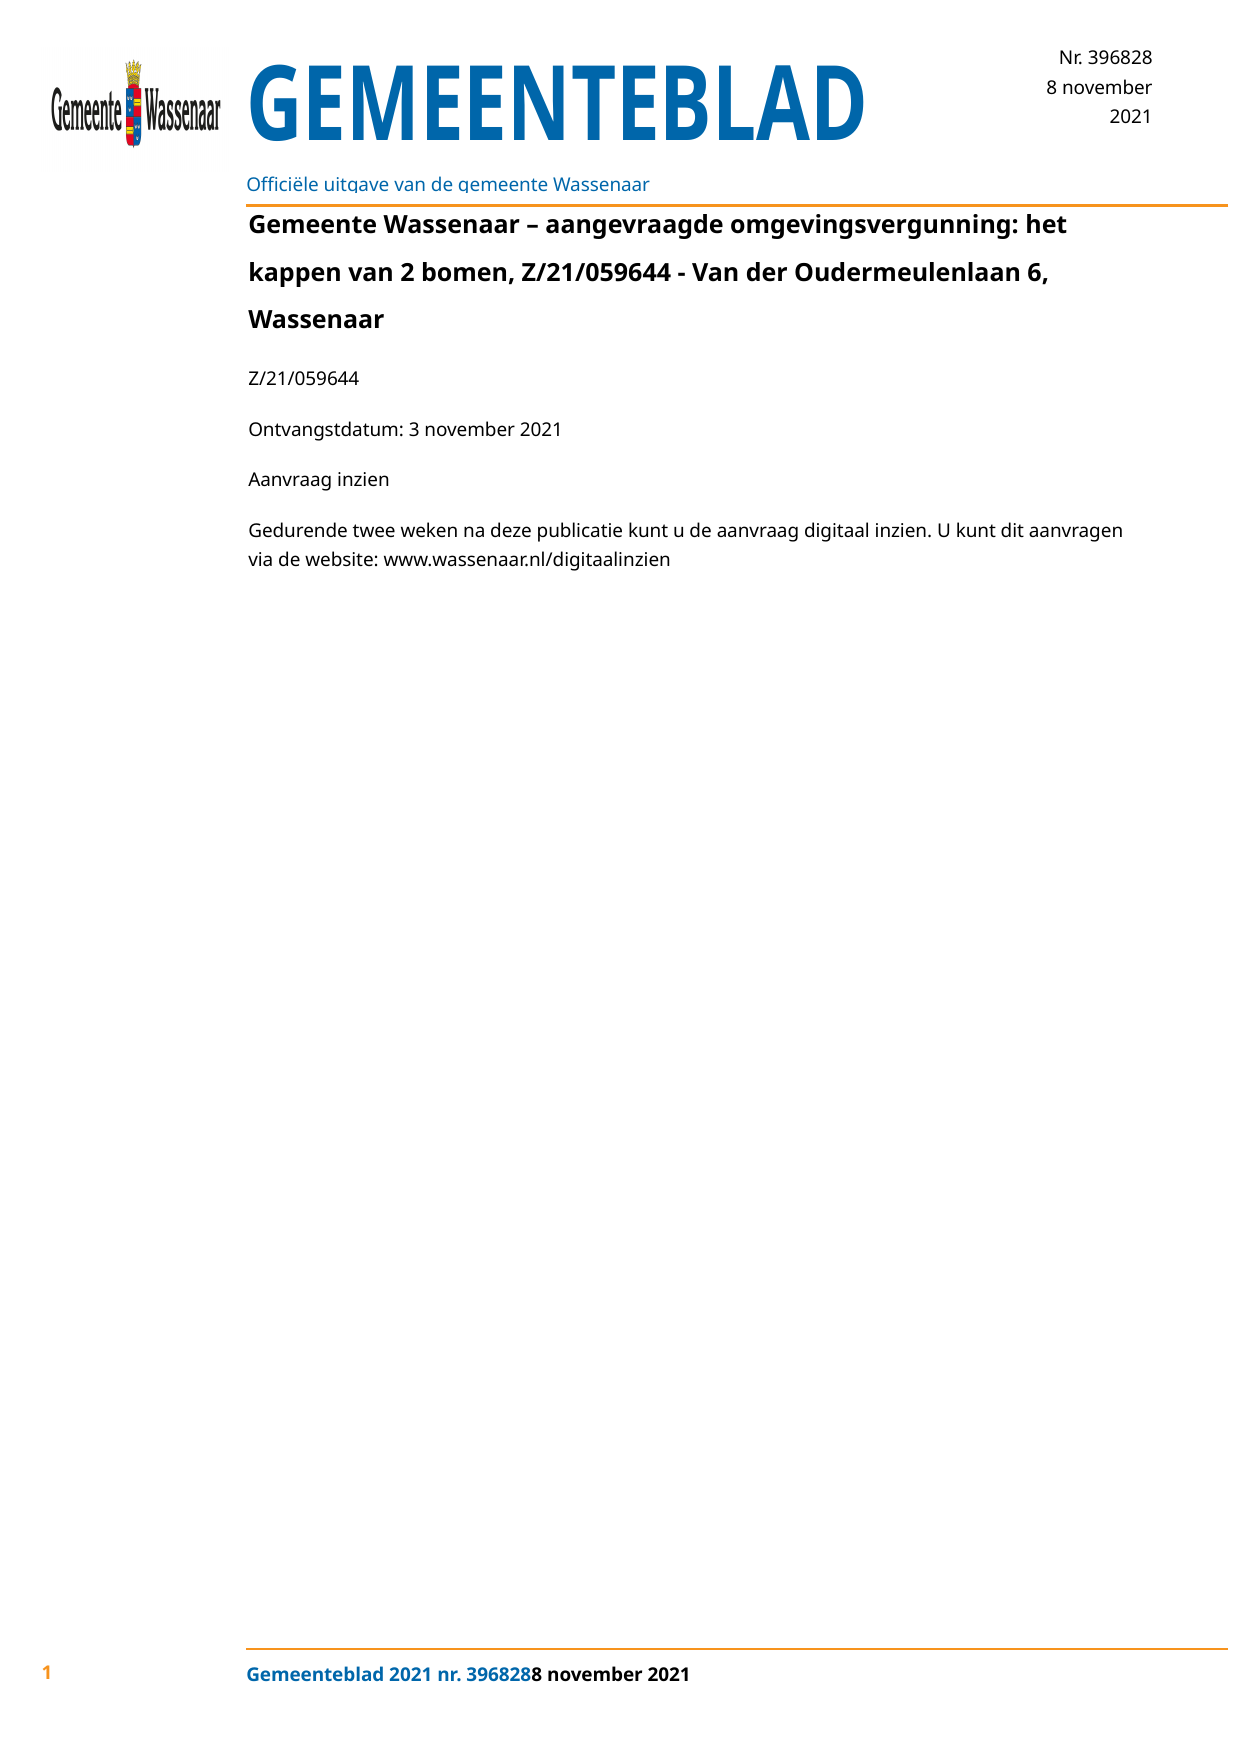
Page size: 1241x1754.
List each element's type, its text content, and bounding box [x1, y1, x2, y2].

text Aanvraag inzien [248, 466, 1152, 492]
text Z/21/059644 [248, 366, 1152, 391]
text Gemeente Wassenaar – aangevraagde omgevingsvergunning: het kappen van 2 bomen, Z/21/059644 - Van der Oudermeulenlaan 6, Wassenaar [248, 207, 1152, 336]
text Ontvangstdatum: 3 november 2021 [248, 416, 1152, 442]
text Gedurende twee weken na deze publicatie kunt u de aanvraag digitaal inzien. U kunt dit aanvragen via de website: www.wassenaar.nl/digitaalinzien [248, 517, 1152, 572]
picture [41, 47, 231, 172]
